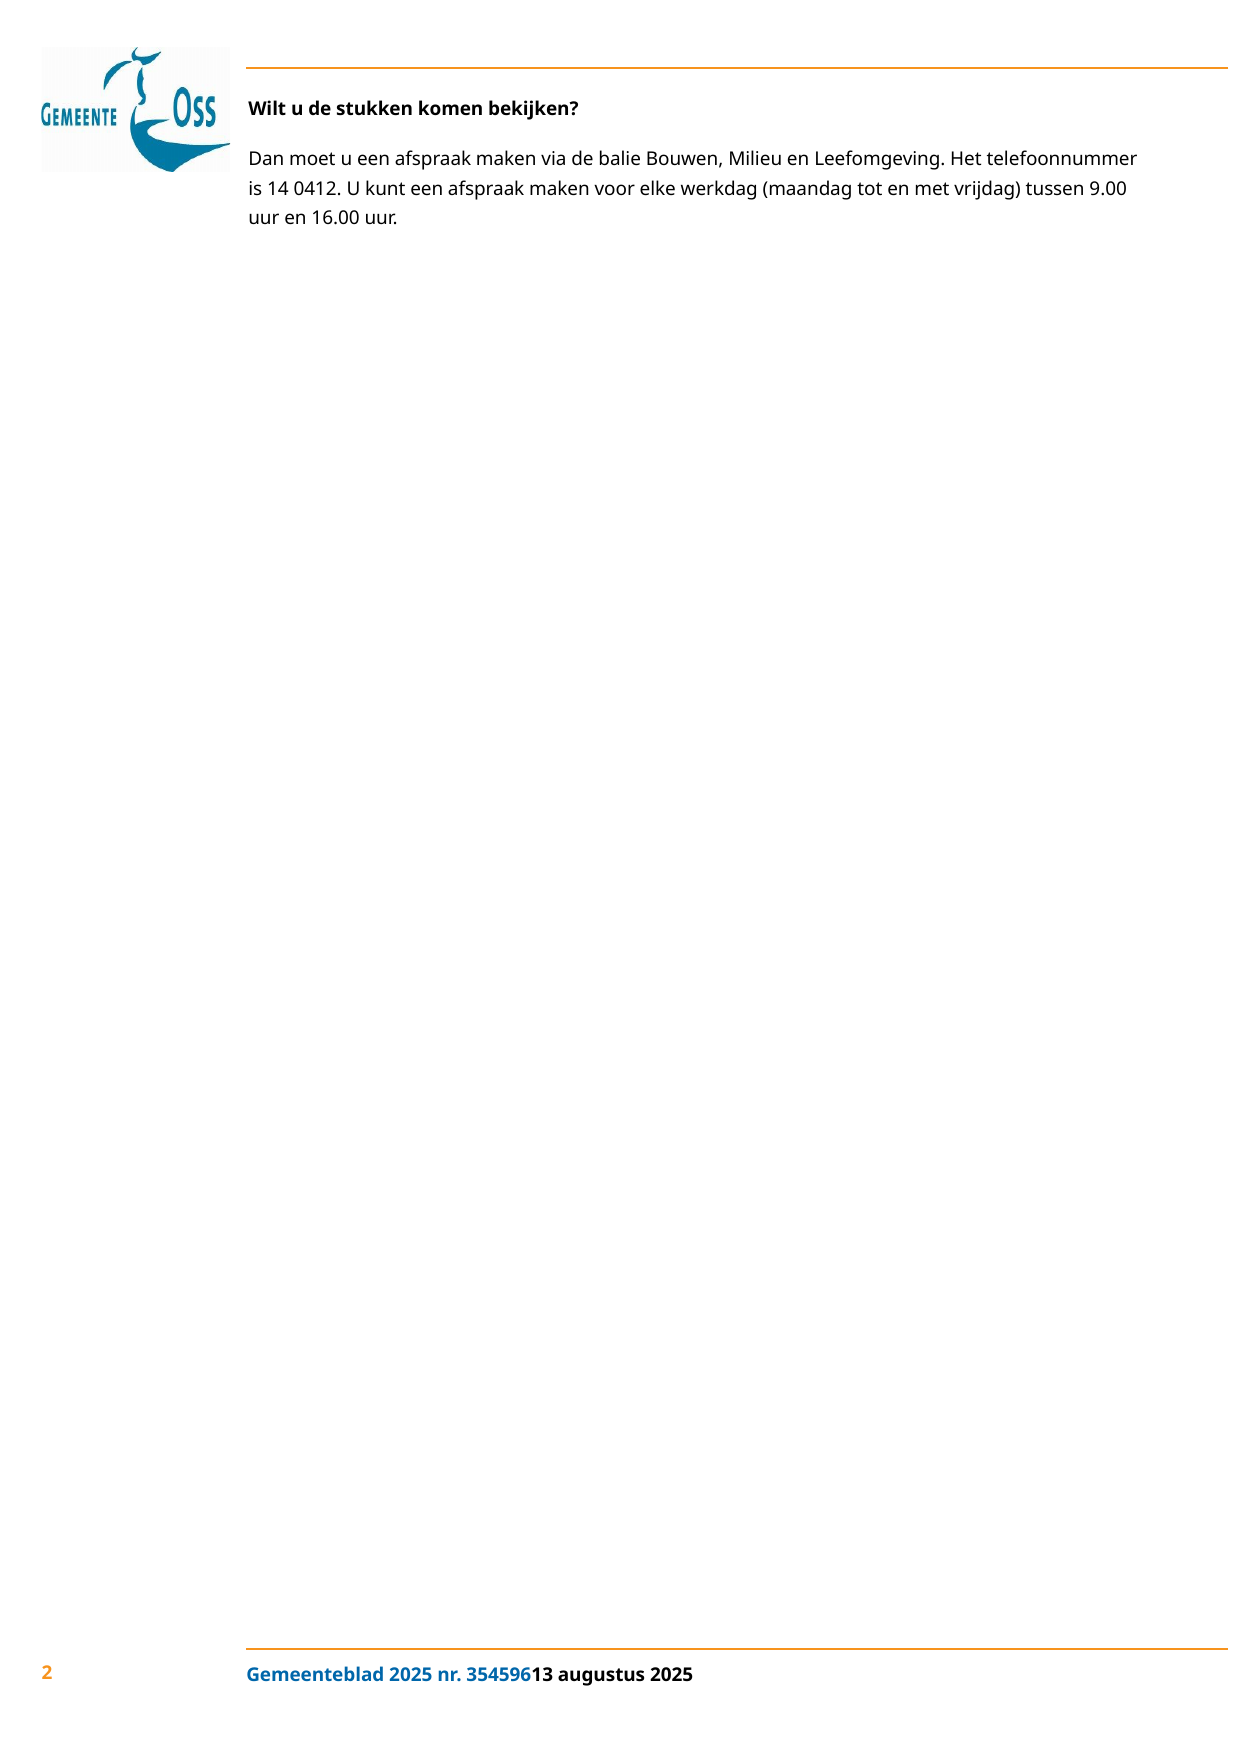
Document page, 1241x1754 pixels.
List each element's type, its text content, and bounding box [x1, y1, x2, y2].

text Dan moet u een afspraak maken via de balie Bouwen, Milieu en Leefomgeving. Het telefoonnummer is 14 0412. U kunt een afspraak maken voor elke werkdag (maandag tot en met vrijdag) tussen 9.00 uur en 16.00 uur. [248, 145, 1152, 230]
picture [41, 47, 231, 172]
text Wilt u de stukken komen bekijken? [248, 95, 1152, 121]
